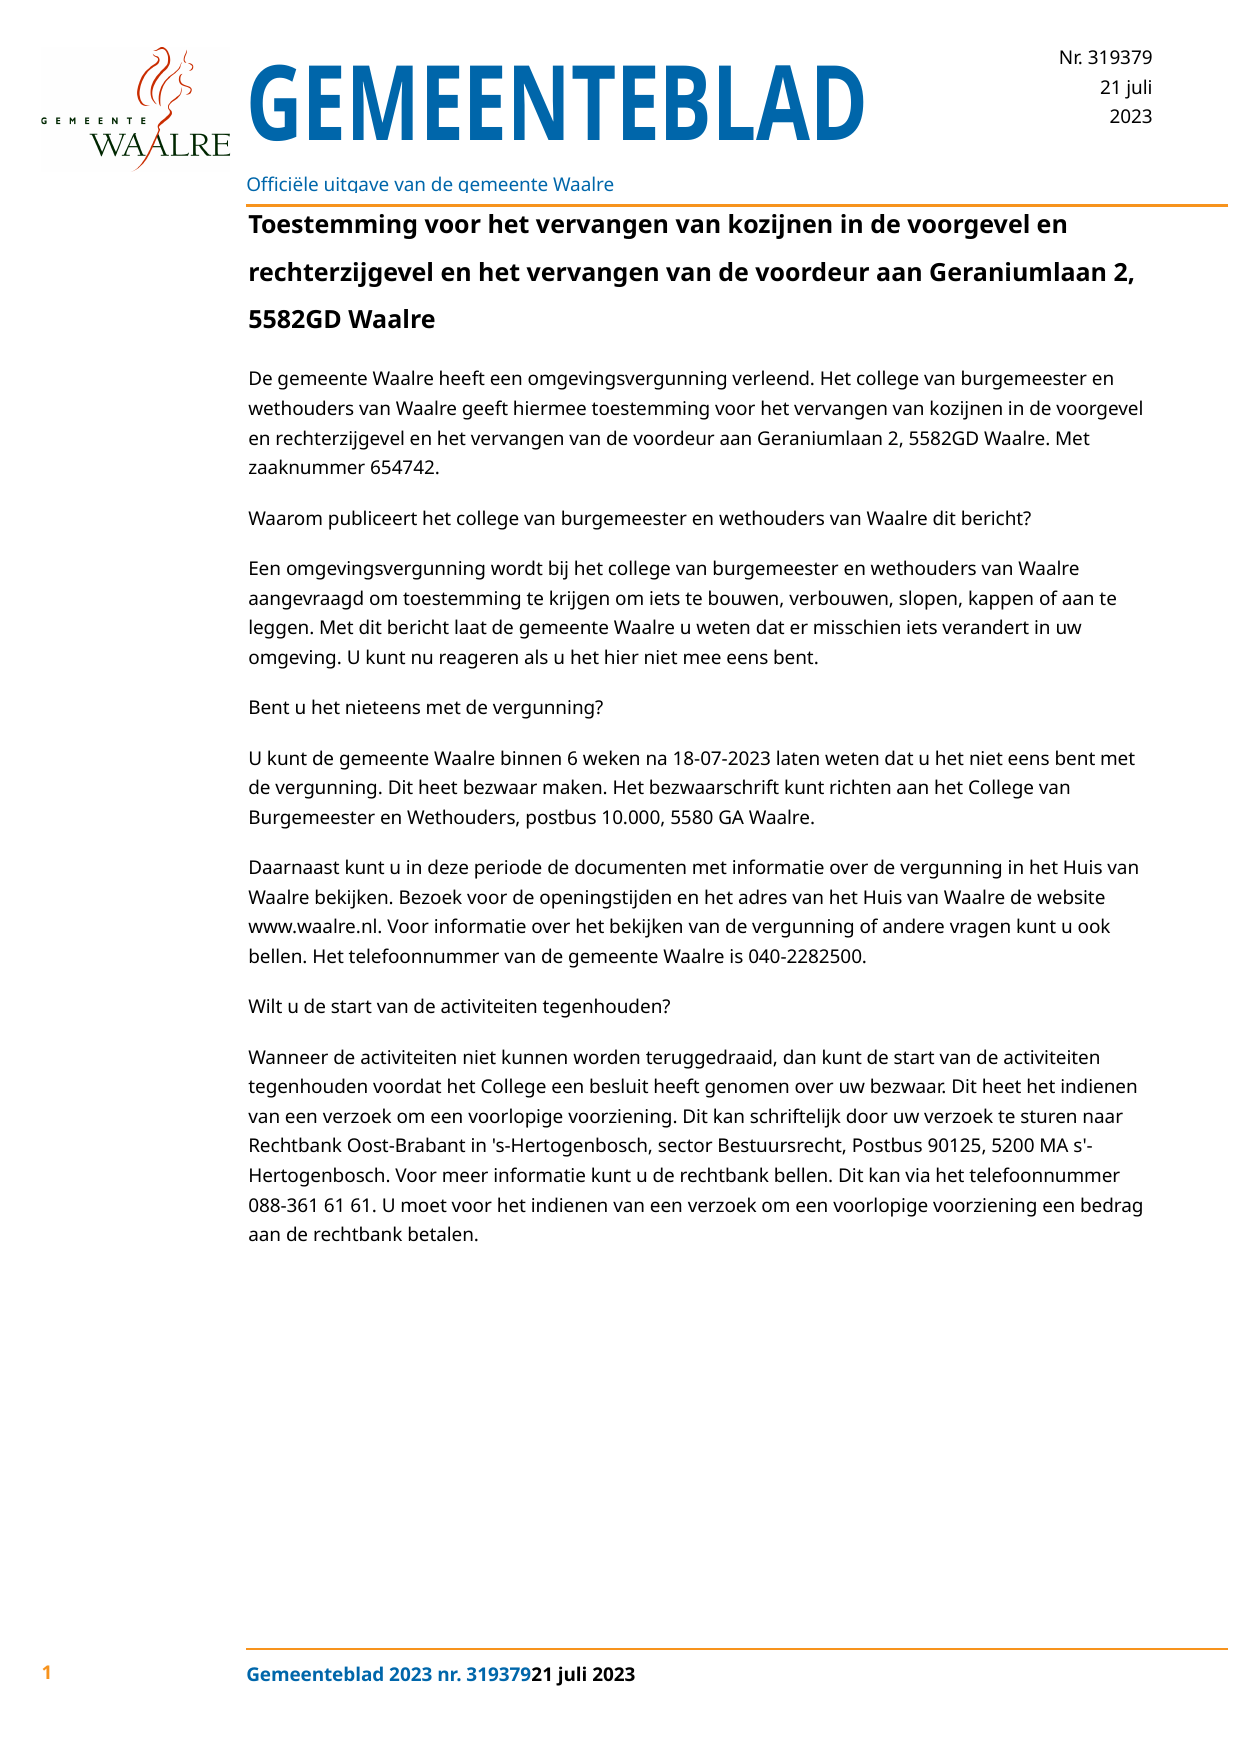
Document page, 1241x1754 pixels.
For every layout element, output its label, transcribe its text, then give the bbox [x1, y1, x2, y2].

text Waarom publiceert het college van burgemeester en wethouders van Waalre dit bericht? [248, 505, 1152, 530]
text Wilt u de start van de activiteiten tegenhouden? [248, 993, 1152, 1019]
picture [41, 47, 231, 172]
text Bent u het nieteens met de vergunning? [248, 694, 1152, 720]
text Een omgevingsvergunning wordt bij het college van burgemeester en wethouders van Waalre aangevraagd om toestemming te krijgen om iets te bouwen, verbouwen, slopen, kappen of aan te leggen. Met dit bericht laat de gemeente Waalre u weten dat er misschien iets verandert in uw omgeving. U kunt nu reageren als u het hier niet mee eens bent. [248, 555, 1152, 669]
text Toestemming voor het vervangen van kozijnen in de voorgevel en rechterzijgevel en het vervangen van de voordeur aan Geraniumlaan 2, 5582GD Waalre [248, 207, 1152, 336]
text U kunt de gemeente Waalre binnen 6 weken na 18-07-2023 laten weten dat u het niet eens bent met de vergunning. Dit heet bezwaar maken. Het bezwaarschrift kunt richten aan het College van Burgemeester en Wethouders, postbus 10.000, 5580 GA Waalre. [248, 745, 1152, 829]
text Daarnaast kunt u in deze periode de documenten met informatie over de vergunning in het Huis van Waalre bekijken. Bezoek voor de openingstijden en het adres van het Huis van Waalre de website www.waalre.nl. Voor informatie over het bekijken van de vergunning of andere vragen kunt u ook bellen. Het telefoonnummer van de gemeente Waalre is 040-2282500. [248, 854, 1152, 969]
text De gemeente Waalre heeft een omgevingsvergunning verleend. Het college van burgemeester en wethouders van Waalre geeft hiermee toestemming voor het vervangen van kozijnen in de voorgevel en rechterzijgevel en het vervangen van de voordeur aan Geraniumlaan 2, 5582GD Waalre. Met zaaknummer 654742. [248, 366, 1152, 480]
text Wanneer de activiteiten niet kunnen worden teruggedraaid, dan kunt de start van de activiteiten tegenhouden voordat het College een besluit heeft genomen over uw bezwaar. Dit heet het indienen van een verzoek om een voorlopige voorziening. Dit kan schriftelijk door uw verzoek te sturen naar Rechtbank Oost-Brabant in 's-Hertogenbosch, sector Bestuursrecht, Postbus 90125, 5200 MA s'-Hertogenbosch. Voor meer informatie kunt u de rechtbank bellen. Dit kan via het telefoonnummer 088-361 61 61. U moet voor het indienen van een verzoek om een voorlopige voorziening een bedrag aan de rechtbank betalen. [248, 1044, 1152, 1247]
